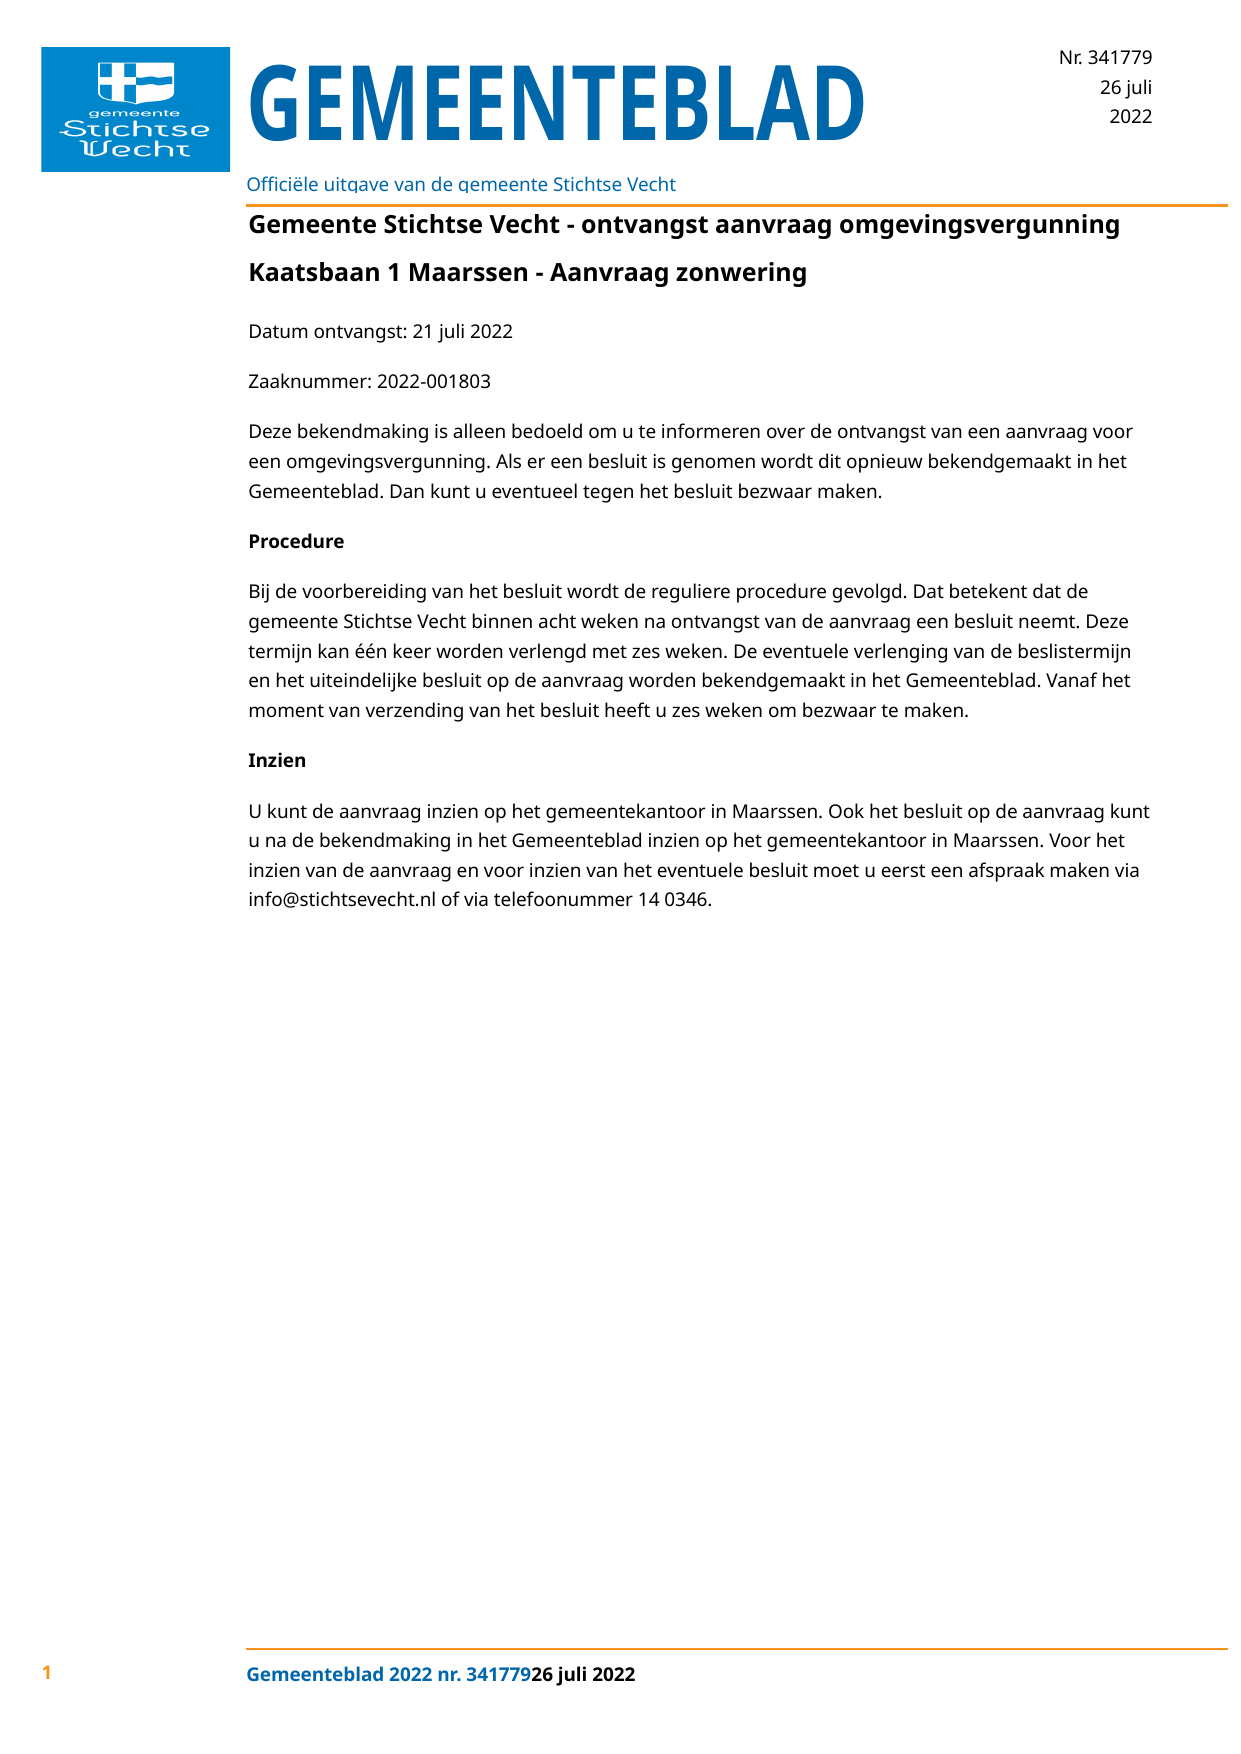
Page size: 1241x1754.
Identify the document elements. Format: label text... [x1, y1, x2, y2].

picture [137, 63, 174, 103]
text Bij de voorbereiding van het besluit wordt de reguliere procedure gevolgd. Dat betekent dat de gemeente Stichtse Vecht binnen acht weken na ontvangst van de aanvraag een besluit neemt. Deze termijn kan één keer worden verlengd met zes weken. De eventuele verlenging van de beslistermijn en het uiteindelijke besluit op de aanvraag worden bekendgemaakt in het Gemeenteblad. Vanaf het moment van verzending van het besluit heeft u zes weken om bezwaar te maken. [248, 579, 1152, 723]
text Datum ontvangst: 21 juli 2022 [248, 318, 1152, 344]
text Procedure [248, 528, 1152, 554]
text Zaaknummer: 2022-001803 [248, 368, 1152, 394]
text U kunt de aanvraag inzien op het gemeentekantoor in Maarssen. Ook het besluit op de aanvraag kunt u na de bekendmaking in het Gemeenteblad inzien op het gemeentekantoor in Maarssen. Voor het inzien van de aanvraag en voor inzien van het eventuele besluit moet u eerst een afspraak maken via info@stichtsevecht.nl of via telefoonummer 14 0346. [248, 798, 1152, 912]
picture [99, 63, 135, 101]
text Inzien [248, 747, 1152, 773]
text Gemeente Stichtse Vecht - ontvangst aanvraag omgevingsvergunning Kaatsbaan 1 Maarssen - Aanvraag zonwering [248, 207, 1152, 288]
text Deze bekendmaking is alleen bedoeld om u te informeren over de ontvangst van een aanvraag voor een omgevingsvergunning. Als er een besluit is genomen wordt dit opnieuw bekendgemaakt in het Gemeenteblad. Dan kunt u eventueel tegen het besluit bezwaar maken. [248, 419, 1152, 504]
